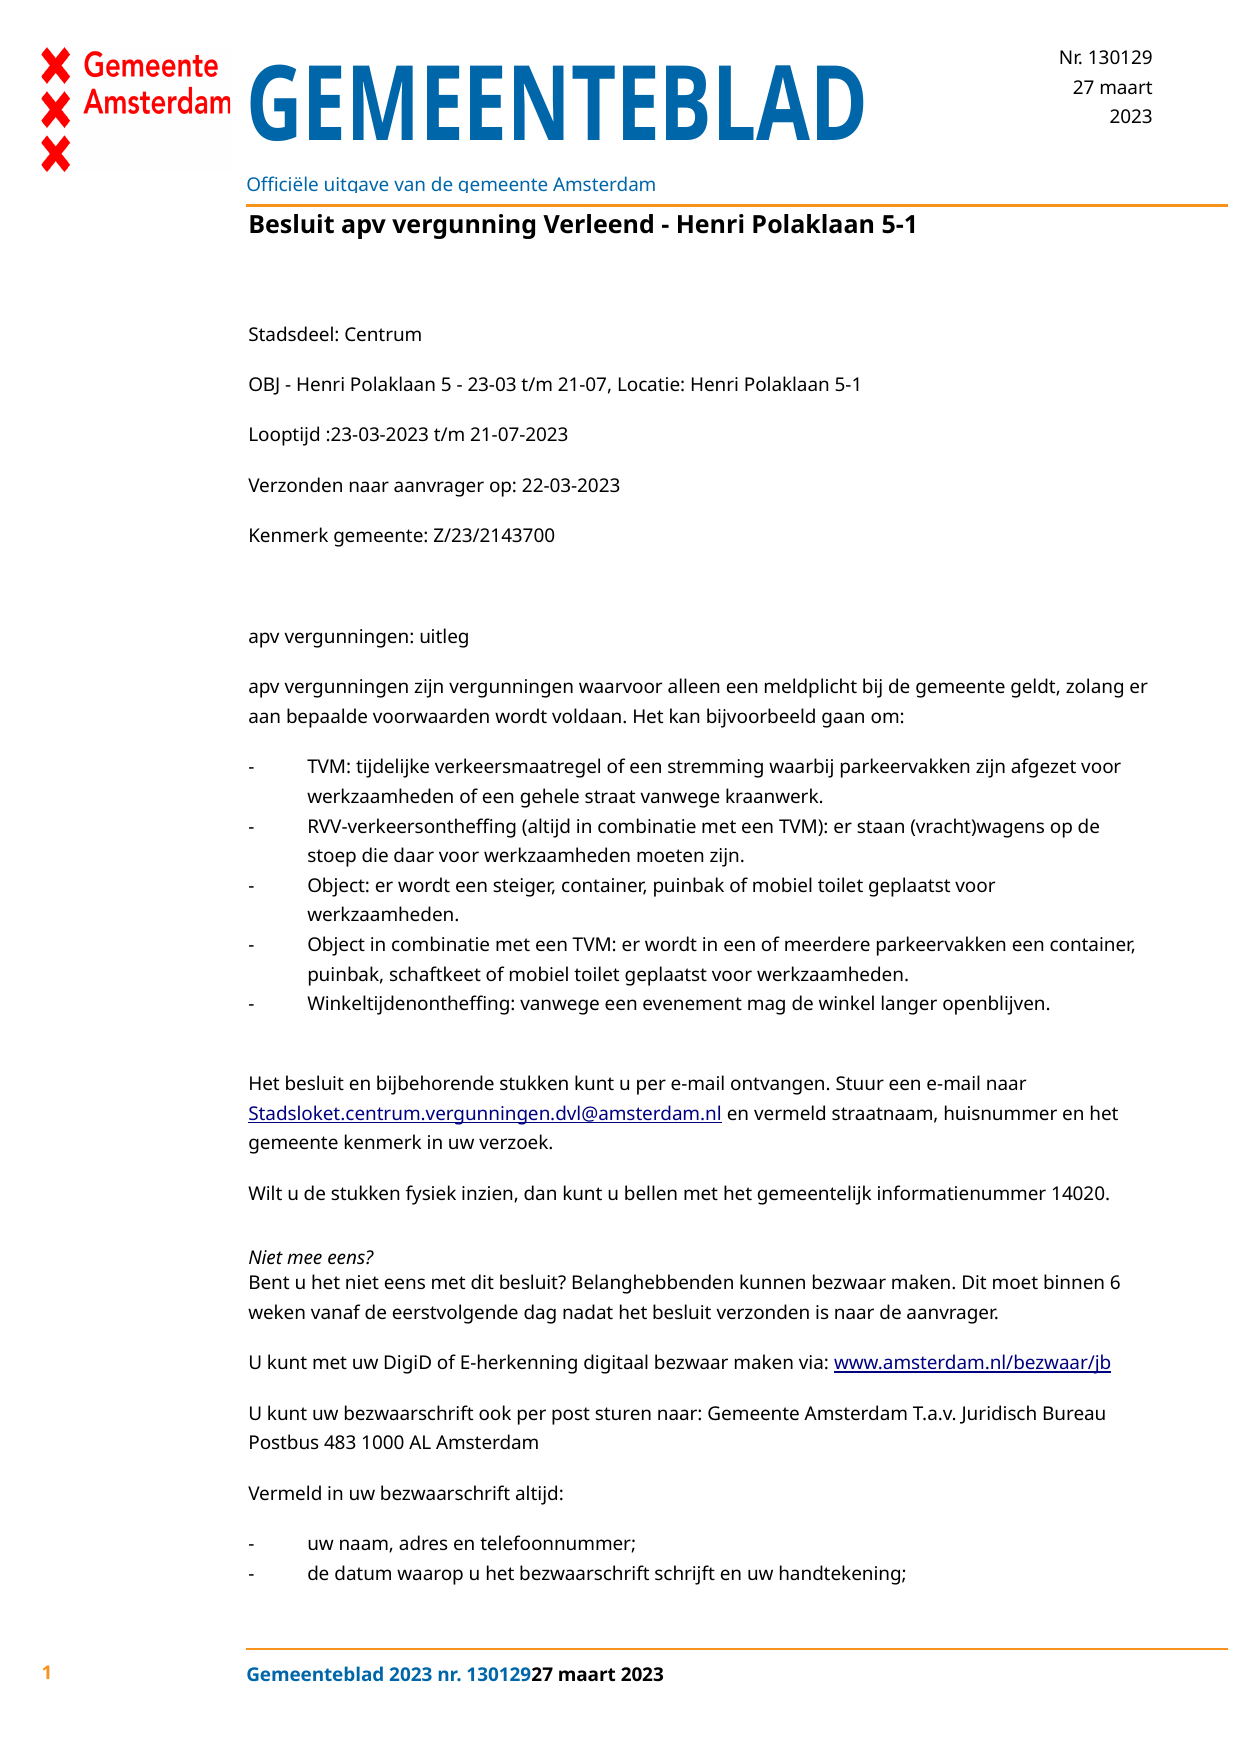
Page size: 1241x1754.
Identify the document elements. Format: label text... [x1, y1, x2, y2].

list Winkeltijdenontheffing: vanwege een evenement mag de winkel langer openblijven. [248, 990, 1152, 1016]
text apv vergunningen zijn vergunningen waarvoor alleen een meldplicht bij de gemeente geldt, zolang er aan bepaalde voorwaarden wordt voldaan. Het kan bijvoorbeeld gaan om: [248, 674, 1152, 729]
list Object in combinatie met een TVM: er wordt in een of meerdere parkeervakken een container, puinbak, schaftkeet of mobiel toilet geplaatst voor werkzaamheden. [248, 931, 1152, 986]
picture [41, 47, 231, 172]
list TVM: tijdelijke verkeersmaatregel of een stremming waarbij parkeervakken zijn afgezet voor werkzaamheden of een gehele straat vanwege kraanwerk. [248, 754, 1152, 809]
text Besluit apv vergunning Verleend - Henri Polaklaan 5-1 [248, 207, 1152, 241]
text Het besluit en bijbehorende stukken kunt u per e-mail ontvangen. Stuur een e-mail naar Stadsloket.centrum.vergunningen.dvl@amsterdam.nl en vermeld straatnaam, huisnummer en het gemeente kenmerk in uw verzoek. [248, 1070, 1152, 1155]
list Object: er wordt een steiger, container, puinbak of mobiel toilet geplaatst voor werkzaamheden. [248, 872, 1152, 927]
text Vermeld in uw bezwaarschrift altijd: [248, 1480, 1152, 1506]
text U kunt uw bezwaarschrift ook per post sturen naar: Gemeente Amsterdam T.a.v. Juridisch Bureau Postbus 483 1000 AL Amsterdam [248, 1400, 1152, 1455]
text Stadsdeel: Centrum [248, 321, 1152, 346]
list RVV-verkeersontheffing (altijd in combinatie met een TVM): er staan (vracht)wagens op de stoep die daar voor werkzaamheden moeten zijn. [248, 813, 1152, 868]
list de datum waarop u het bezwaarschrift schrijft en uw handtekening; [248, 1560, 1152, 1586]
text OBJ - Henri Polaklaan 5 - 23-03 t/m 21-07, Locatie: Henri Polaklaan 5-1 [248, 371, 1152, 397]
text Looptijd :23-03-2023 t/m 21-07-2023 [248, 422, 1152, 447]
text apv vergunningen: uitleg [248, 623, 1152, 649]
text Bent u het niet eens met dit besluit? Belanghebbenden kunnen bezwaar maken. Dit moet binnen 6 weken vanaf de eerstvolgende dag nadat het besluit verzonden is naar de aanvrager. [248, 1269, 1152, 1325]
text Wilt u de stukken fysiek inzien, dan kunt u bellen met het gemeentelijk informatienummer 14020. [248, 1180, 1152, 1206]
text U kunt met uw DigiD of E-herkenning digitaal bezwaar maken via: www.amsterdam.nl/bezwaar/jb [248, 1349, 1152, 1375]
text Verzonden naar aanvrager op: 22-03-2023 [248, 472, 1152, 498]
text Kenmerk gemeente: Z/23/2143700 [248, 522, 1152, 548]
list uw naam, adres en telefoonnummer; [248, 1530, 1152, 1556]
text Niet mee eens? [248, 1244, 1152, 1269]
